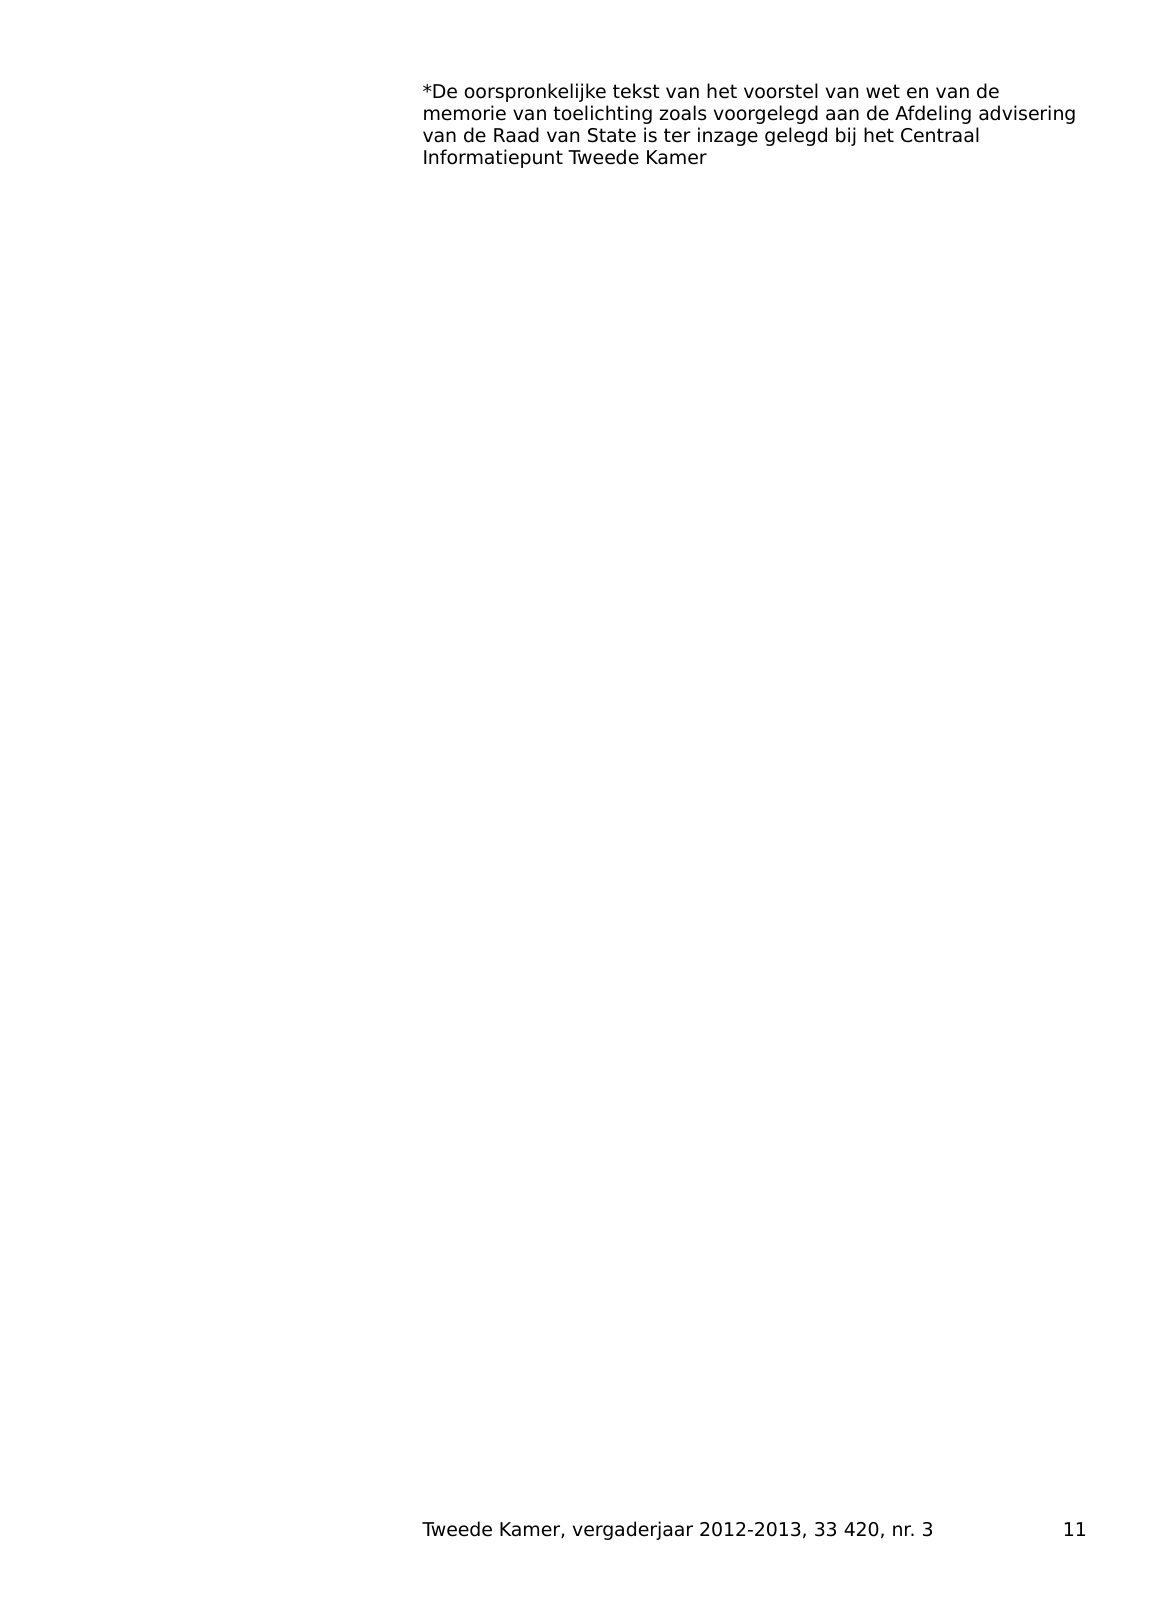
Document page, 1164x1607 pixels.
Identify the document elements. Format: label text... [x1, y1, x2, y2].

text *De oorspronkelijke tekst van het voorstel van wet en van de memorie van toelichting zoals voorgelegd aan de Afdeling advisering van de Raad van State is ter inzage gelegd bij het Centraal Informatiepunt Tweede Kamer [422, 81, 1087, 169]
